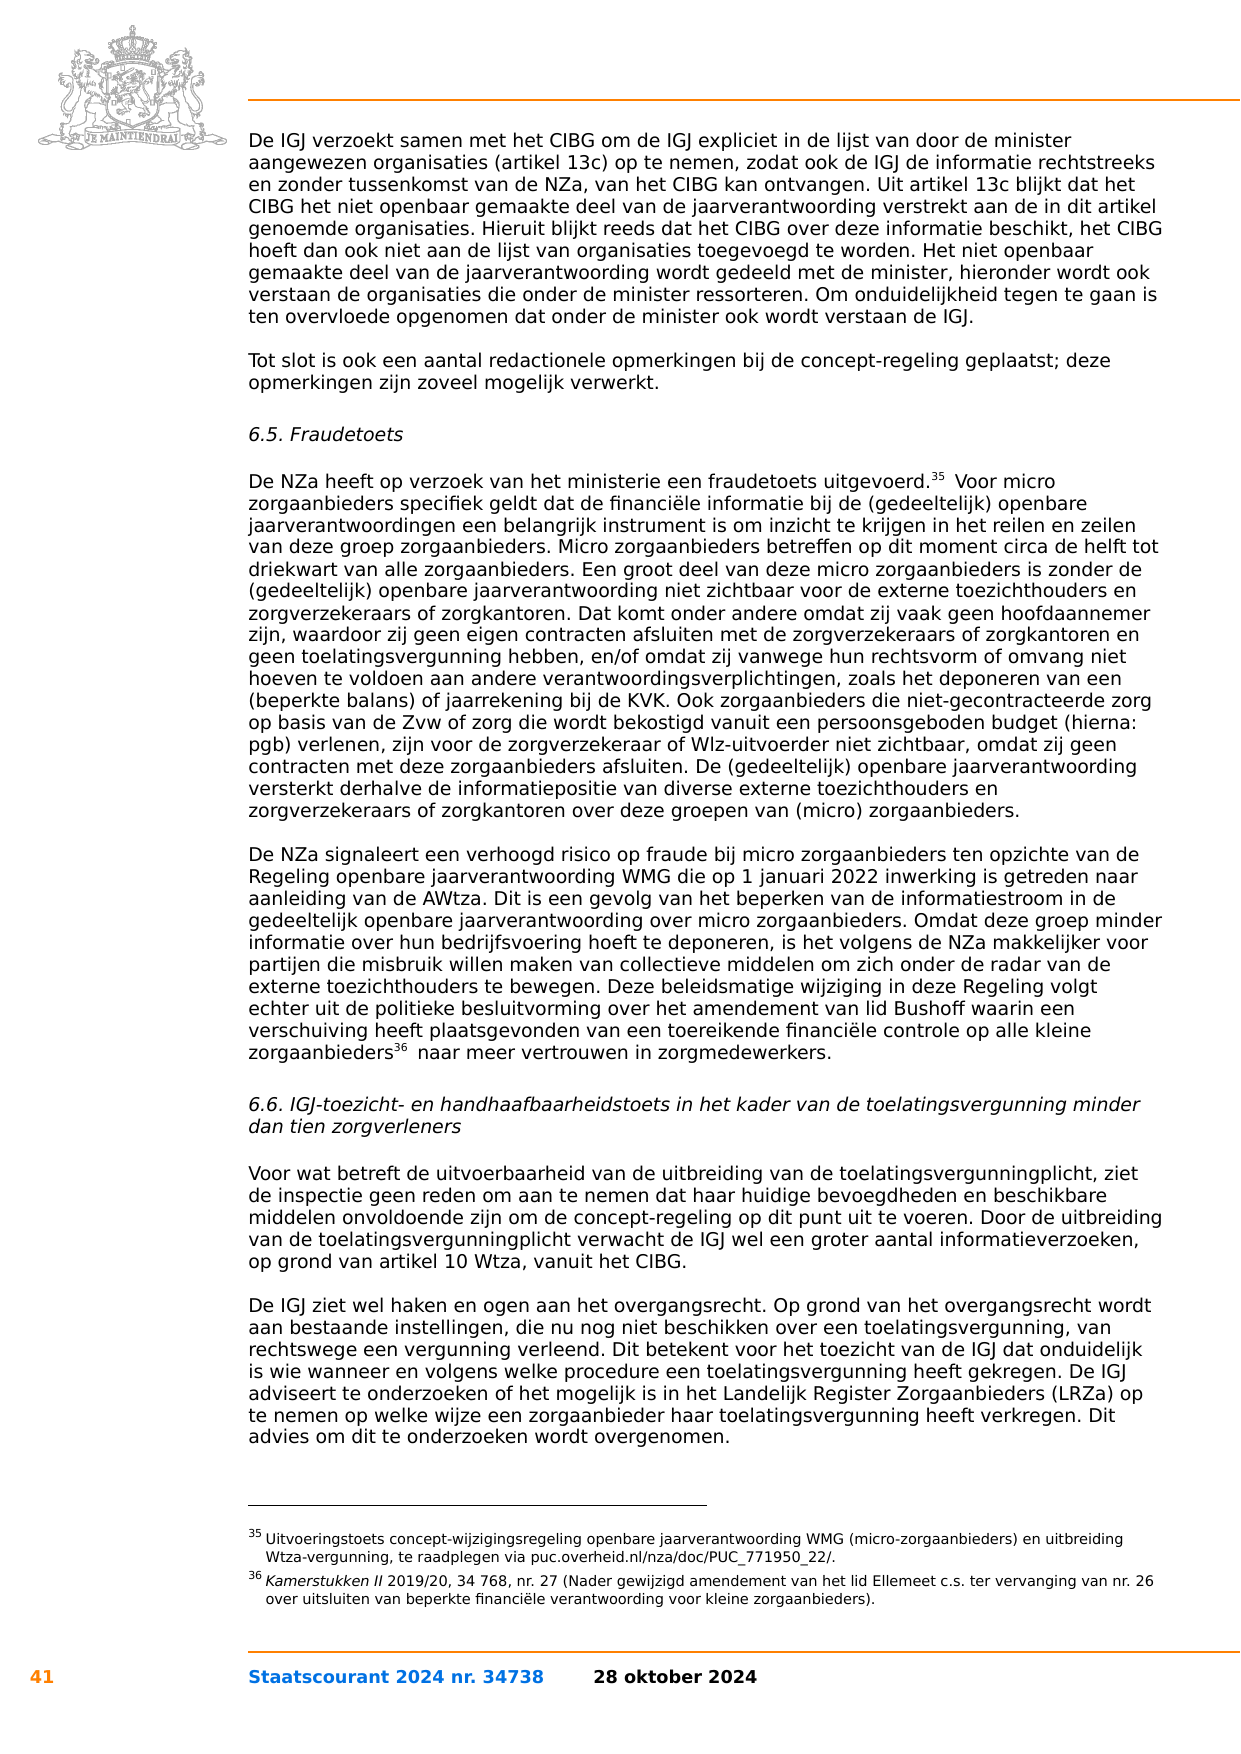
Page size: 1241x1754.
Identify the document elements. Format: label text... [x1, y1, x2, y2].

subtitle 6.5. Fraudetoets [248, 423, 1163, 446]
text Kamerstukken II 2019/20, 34 768, nr. 27 (Nader gewijzigd amendement van het lid Ellemeet c.s. ter vervanging van nr. 26 over uitsluiten van beperkte financiële verantwoording voor kleine zorgaanbieders). [248, 1569, 1163, 1608]
text De NZa signaleert een verhoogd risico op fraude bij micro zorgaanbieders ten opzichte van de Regeling openbare jaarverantwoording WMG die op 1 januari 2022 inwerking is getreden naar aanleiding van de AWtza. Dit is een gevolg van het beperken van de informatiestroom in de gedeeltelijk openbare jaarverantwoording over micro zorgaanbieders. Omdat deze groep minder informatie over hun bedrijfsvoering hoeft te deponeren, is het volgens de NZa makkelijker voor partijen die misbruik willen maken van collectieve middelen om zich onder de radar van de externe toezichthouders te bewegen. Deze beleidsmatige wijziging in deze Regeling volgt echter uit de politieke besluitvorming over het amendement van lid Bushoff waarin een verschuiving heeft plaatsgevonden van een toereikende financiële controle op alle kleine zorgaanbieders naar meer vertrouwen in zorgmedewerkers. [248, 844, 1163, 1064]
text De IGJ ziet wel haken en ogen aan het overgangsrecht. Op grond van het overgangsrecht wordt aan bestaande instellingen, die nu nog niet beschikken over een toelatingsvergunning, van rechtswege een vergunning verleend. Dit betekent voor het toezicht van de IGJ dat onduidelijk is wie wanneer en volgens welke procedure een toelatingsvergunning heeft gekregen. De IGJ adviseert te onderzoeken of het mogelijk is in het Landelijk Register Zorgaanbieders (LRZa) op te nemen op welke wijze een zorgaanbieder haar toelatingsvergunning heeft verkregen. Dit advies om dit te onderzoeken wordt overgenomen. [248, 1294, 1163, 1448]
text Voor wat betreft de uitvoerbaarheid van de uitbreiding van de toelatingsvergunningplicht, ziet de inspectie geen reden om aan te nemen dat haar huidige bevoegdheden en beschikbare middelen onvoldoende zijn om de concept-regeling op dit punt uit te voeren. Door de uitbreiding van de toelatingsvergunningplicht verwacht de IGJ wel een groter aantal informatieverzoeken, op grond van artikel 10 Wtza, vanuit het CIBG. [248, 1163, 1163, 1273]
subtitle 6.6. IGJ-toezicht- en handhaafbaarheidstoets in het kader van de toelatingsvergunning minder dan tien zorgverleners [248, 1094, 1163, 1138]
text Uitvoeringstoets concept-wijzigingsregeling openbare jaarverantwoording WMG (micro-zorgaanbieders) en uitbreiding Wtza-vergunning, te raadplegen via puc.overheid.nl/nza/doc/PUC_771950_22/. [248, 1527, 1163, 1566]
text De IGJ verzoekt samen met het CIBG om de IGJ expliciet in de lijst van door de minister aangewezen organisaties (artikel 13c) op te nemen, zodat ook de IGJ de informatie rechtstreeks en zonder tussenkomst van de NZa, van het CIBG kan ontvangen. Uit artikel 13c blijkt dat het CIBG het niet openbaar gemaakte deel van de jaarverantwoording verstrekt aan de in dit artikel genoemde organisaties. Hieruit blijkt reeds dat het CIBG over deze informatie beschikt, het CIBG hoeft dan ook niet aan de lijst van organisaties toegevoegd te worden. Het niet openbaar gemaakte deel van de jaarverantwoording wordt gedeeld met de minister, hieronder wordt ook verstaan de organisaties die onder de minister ressorteren. Om onduidelijkheid tegen te gaan is ten overvloede opgenomen dat onder de minister ook wordt verstaan de IGJ. [248, 130, 1163, 328]
text Tot slot is ook een aantal redactionele opmerkingen bij de concept-regeling geplaatst; deze opmerkingen zijn zoveel mogelijk verwerkt. [248, 349, 1163, 393]
text De NZa heeft op verzoek van het ministerie een fraudetoets uitgevoerd. Voor micro zorgaanbieders specifiek geldt dat de financiële informatie bij de (gedeeltelijk) openbare jaarverantwoordingen een belangrijk instrument is om inzicht te krijgen in het reilen en zeilen van deze groep zorgaanbieders. Micro zorgaanbieders betreffen op dit moment circa de helft tot driekwart van alle zorgaanbieders. Een groot deel van deze micro zorgaanbieders is zonder de (gedeeltelijk) openbare jaarverantwoording niet zichtbaar voor de externe toezichthouders en zorgverzekeraars of zorgkantoren. Dat komt onder andere omdat zij vaak geen hoofdaannemer zijn, waardoor zij geen eigen contracten afsluiten met de zorgverzekeraars of zorgkantoren en geen toelatingsvergunning hebben, en/of omdat zij vanwege hun rechtsvorm of omvang niet hoeven te voldoen aan andere verantwoordingsverplichtingen, zoals het deponeren van een (beperkte balans) of jaarrekening bij de KVK. Ook zorgaanbieders die niet-gecontracteerde zorg op basis van de Zvw of zorg die wordt bekostigd vanuit een persoonsgeboden budget (hierna: pgb) verlenen, zijn voor de zorgverzekeraar of Wlz-uitvoerder niet zichtbaar, omdat zij geen contracten met deze zorgaanbieders afsluiten. De (gedeeltelijk) openbare jaarverantwoording versterkt derhalve de informatiepositie van diverse externe toezichthouders en zorgverzekeraars of zorgkantoren over deze groepen van (micro) zorgaanbieders. [248, 471, 1163, 822]
picture [38, 25, 227, 150]
